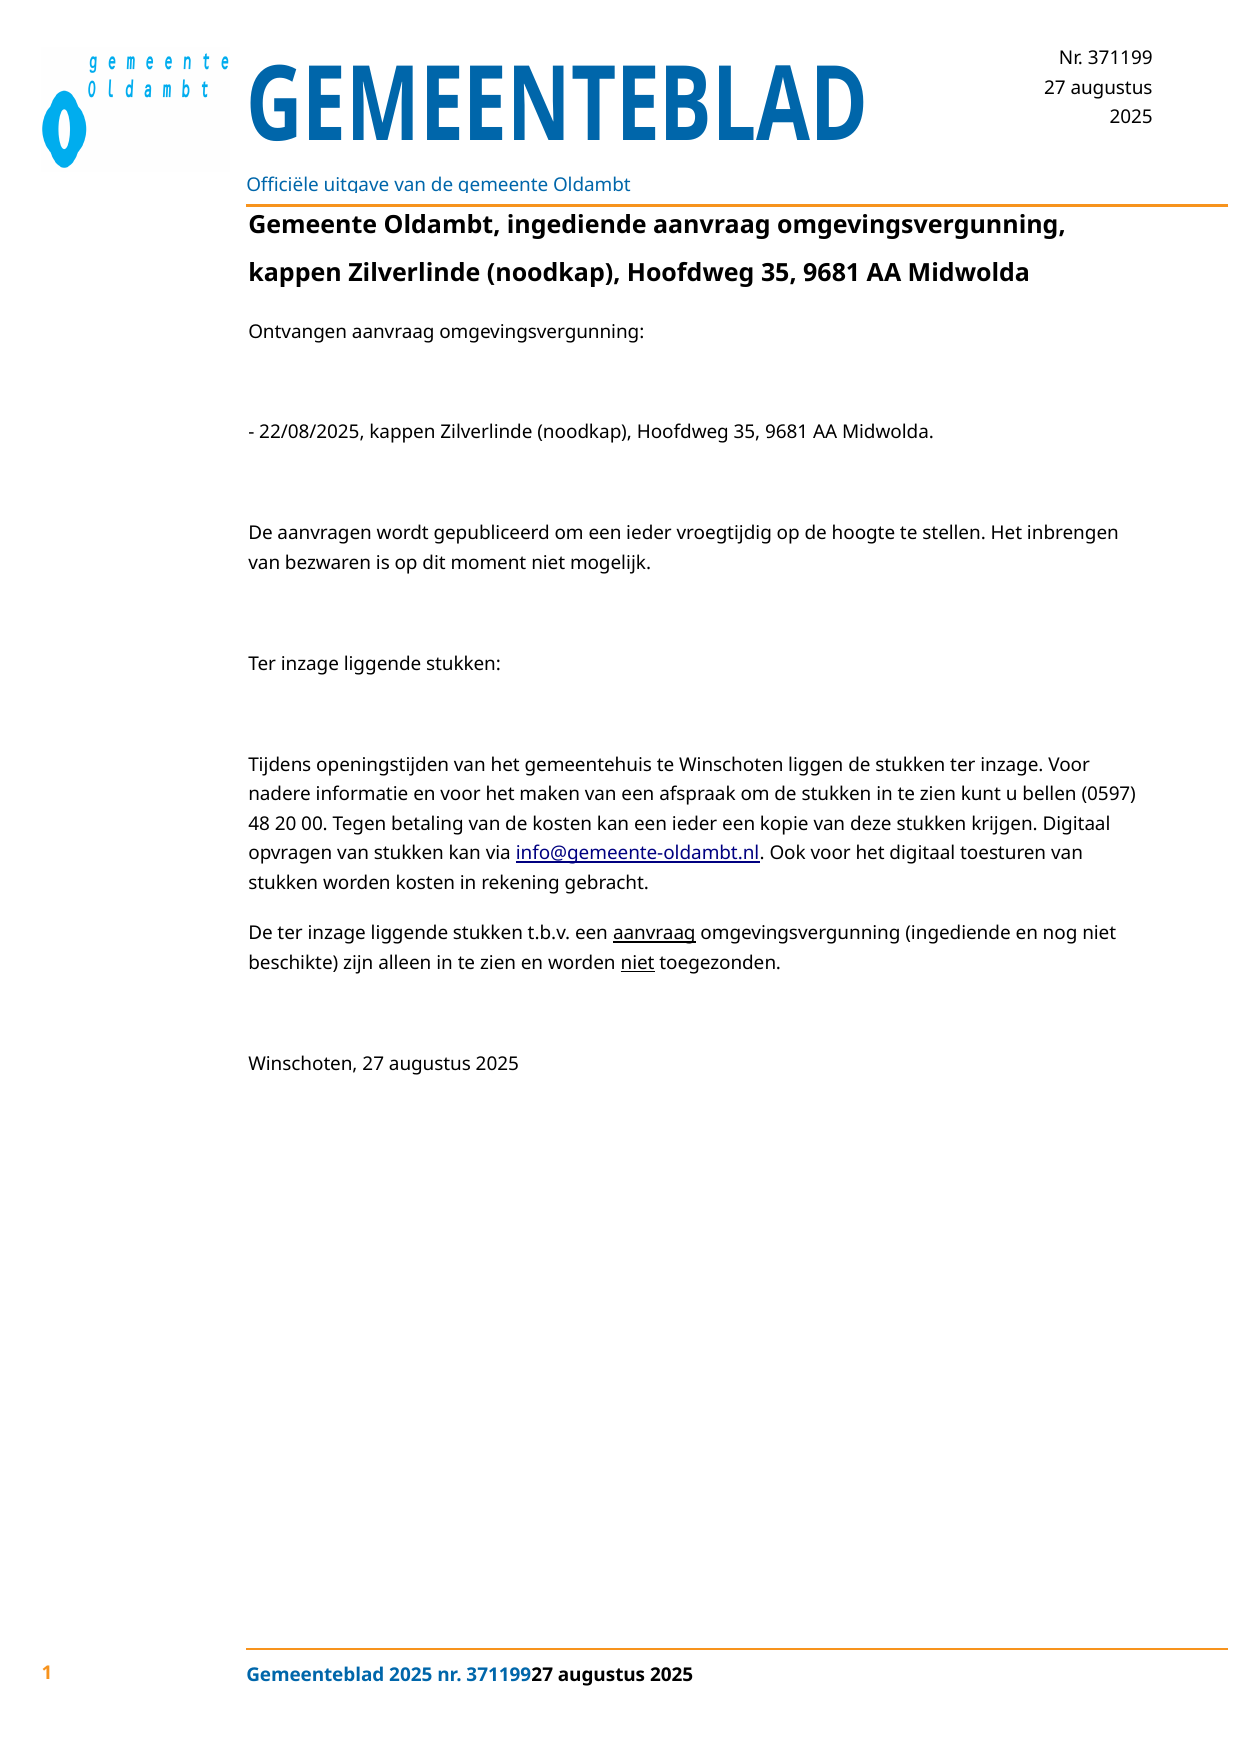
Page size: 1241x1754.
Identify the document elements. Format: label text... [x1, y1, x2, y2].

text De aanvragen wordt gepubliceerd om een ieder vroegtijdig op de hoogte te stellen. Het inbrengen van bezwaren is op dit moment niet mogelijk. [248, 519, 1152, 575]
picture [41, 47, 231, 172]
text Tijdens openingstijden van het gemeentehuis te Winschoten liggen de stukken ter inzage. Voor nadere informatie en voor het maken van een afspraak om de stukken in te zien kunt u bellen (0597) 48 20 00. Tegen betaling van de kosten kan een ieder een kopie van deze stukken krijgen. Digitaal opvragen van stukken kan via info@gemeente-oldambt.nl. Ook voor het digitaal toesturen van stukken worden kosten in rekening gebracht. [248, 751, 1152, 895]
text - 22/08/2025, kappen Zilverlinde (noodkap), Hoofdweg 35, 9681 AA Midwolda. [248, 419, 1152, 444]
text Ter inzage liggende stukken: [248, 650, 1152, 676]
text De ter inzage liggende stukken t.b.v. een aanvraag omgevingsvergunning (ingediende en nog niet beschikte) zijn alleen in te zien en worden niet toegezonden. [248, 919, 1152, 975]
text Winschoten, 27 augustus 2025 [248, 1050, 1152, 1076]
text Gemeente Oldambt, ingediende aanvraag omgevingsvergunning, kappen Zilverlinde (noodkap), Hoofdweg 35, 9681 AA Midwolda [248, 207, 1152, 288]
text Ontvangen aanvraag omgevingsvergunning: [248, 318, 1152, 344]
